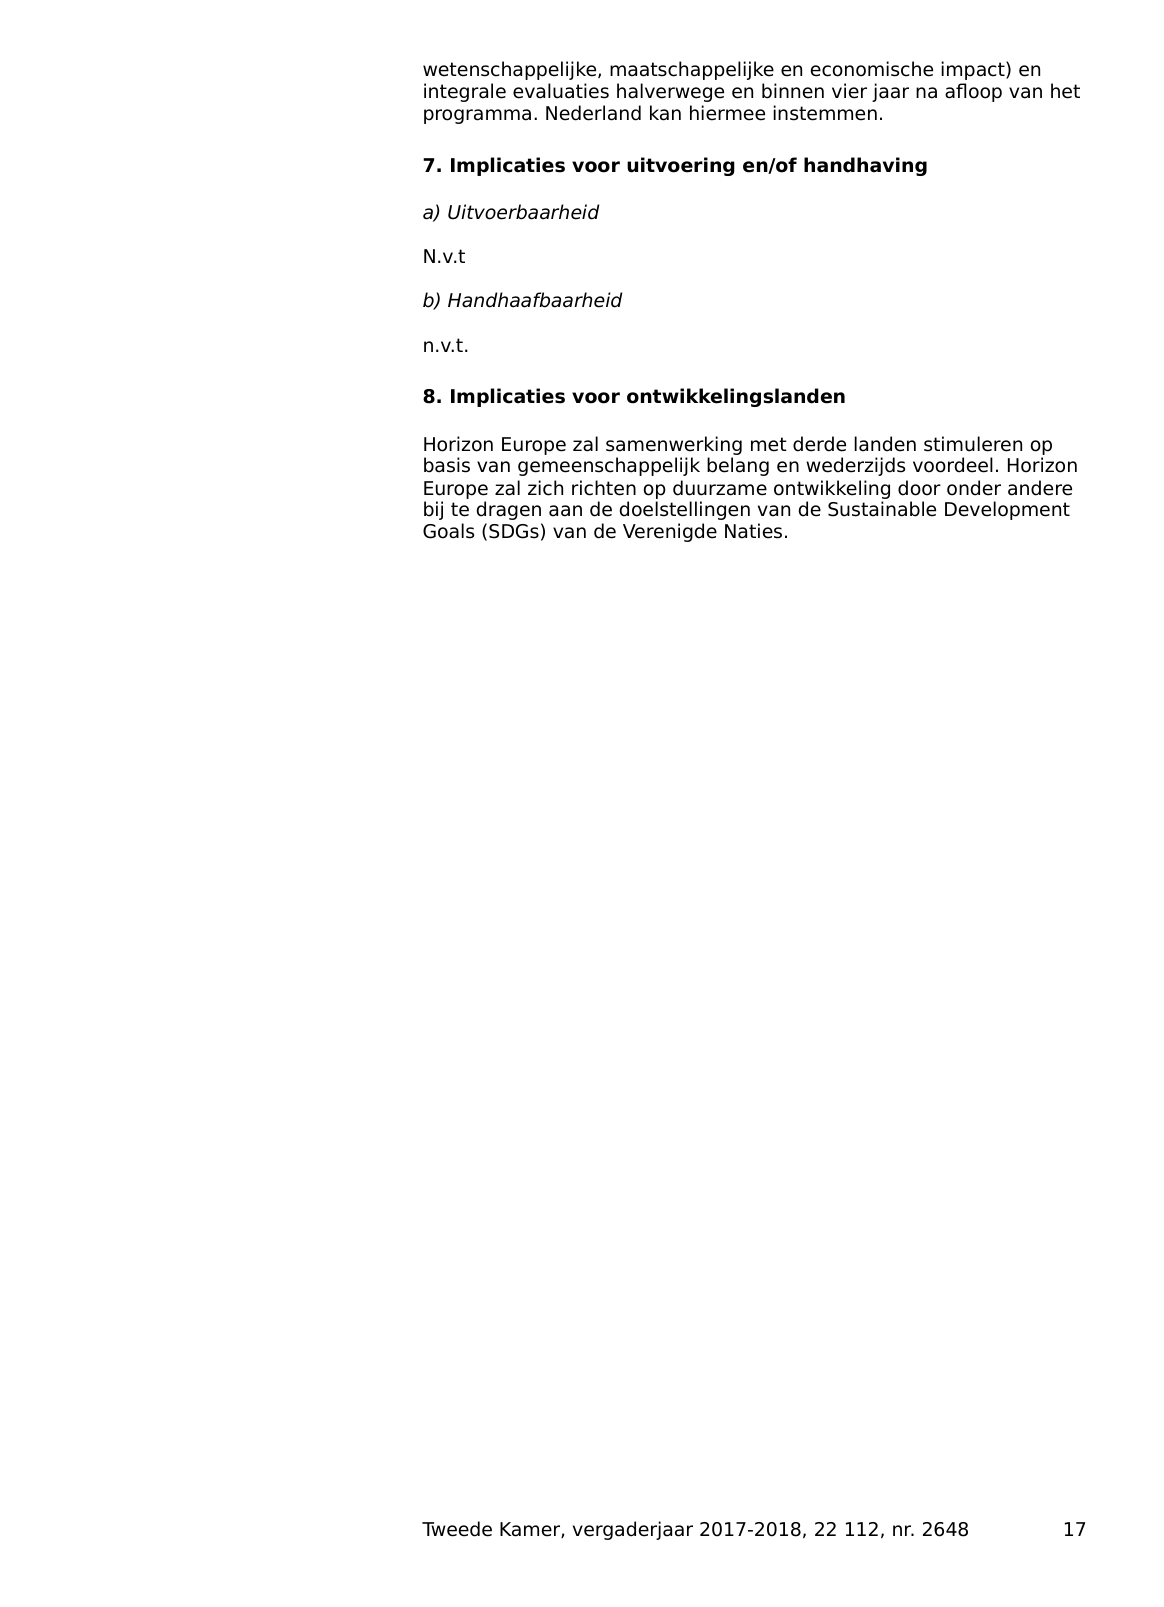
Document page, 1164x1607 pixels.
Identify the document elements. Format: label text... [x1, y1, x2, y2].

subtitle b) Handhaafbaarheid [422, 290, 1087, 312]
subtitle a) Uitvoerbaarheid [422, 202, 1087, 224]
text wetenschappelijke, maatschappelijke en economische impact) en integrale evaluaties halverwege en binnen vier jaar na afloop van het programma. Nederland kan hiermee instemmen. [422, 59, 1087, 125]
subtitle 8. Implicaties voor ontwikkelingslanden [422, 386, 1087, 408]
subtitle 7. Implicaties voor uitvoering en/of handhaving [422, 155, 1087, 177]
text Horizon Europe zal samenwerking met derde landen stimuleren op basis van gemeenschappelijk belang en wederzijds voordeel. Horizon Europe zal zich richten op duurzame ontwikkeling door onder andere bij te dragen aan de doelstellingen van de Sustainable Development Goals (SDGs) van de Verenigde Naties. [422, 433, 1087, 543]
text N.v.t [422, 246, 1087, 268]
text n.v.t. [422, 334, 1087, 356]
